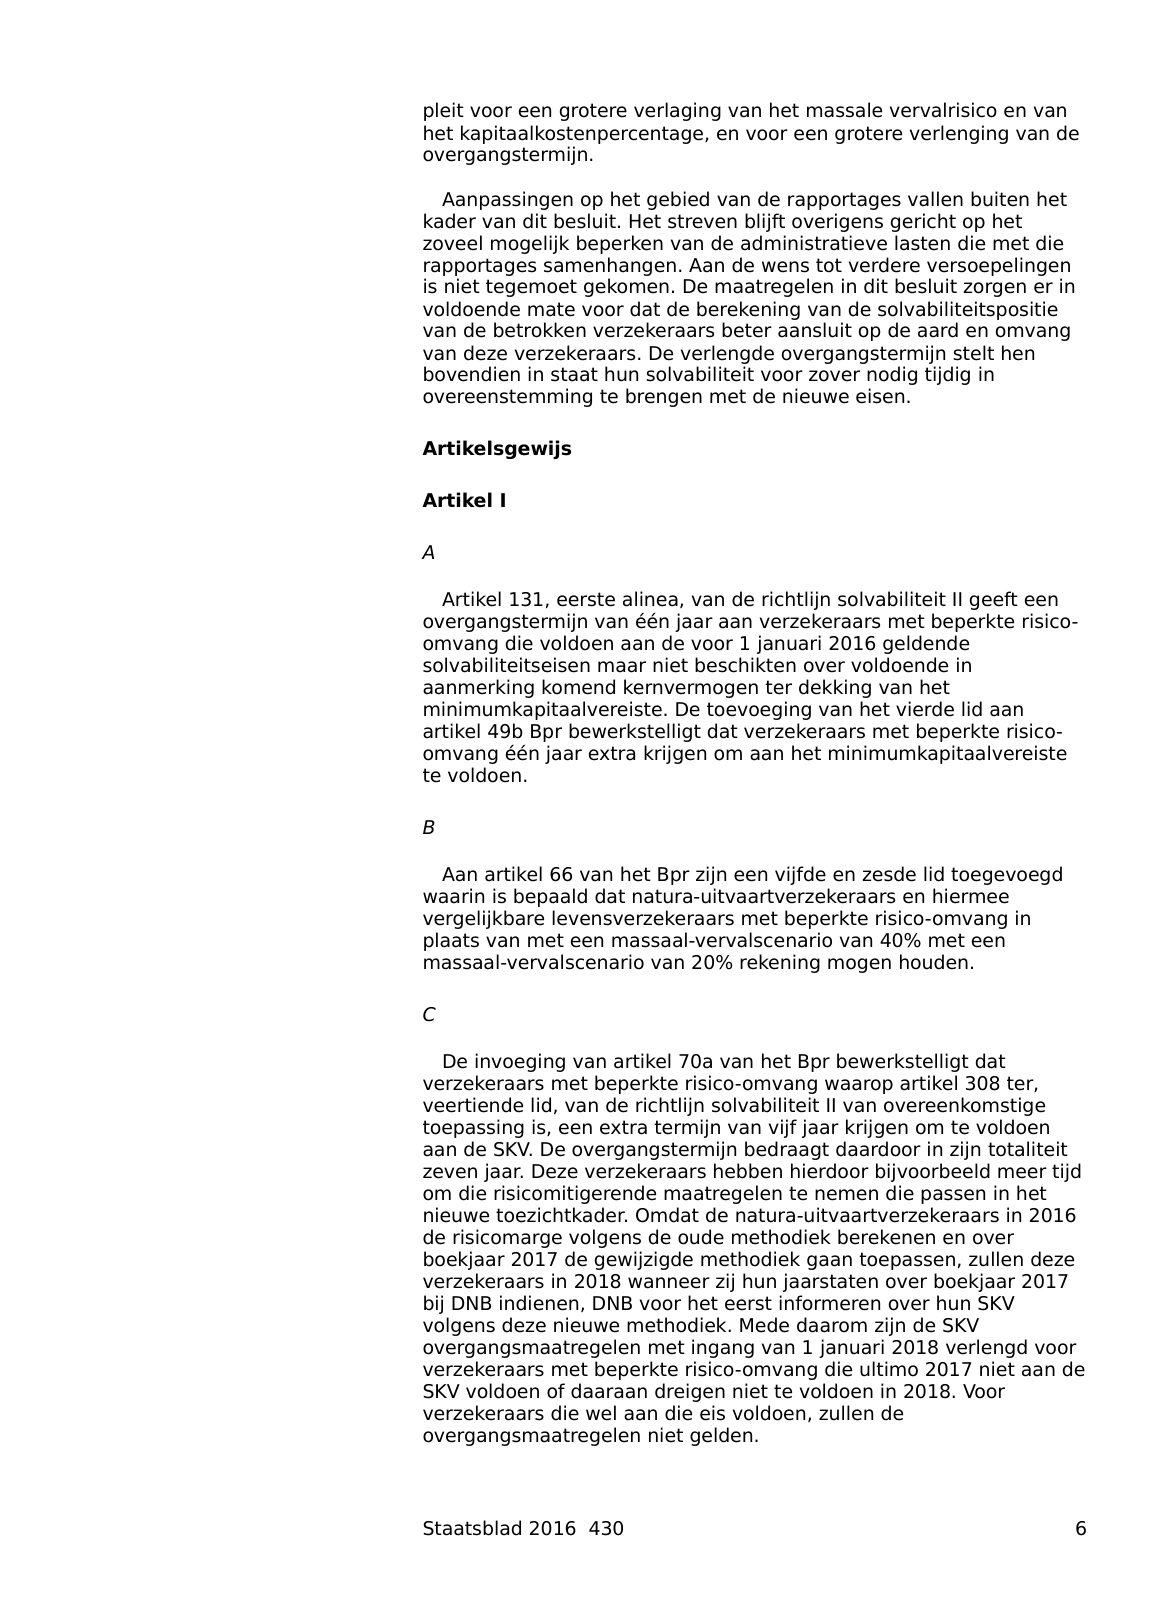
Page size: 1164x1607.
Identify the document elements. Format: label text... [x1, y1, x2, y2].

subtitle B [422, 817, 1087, 839]
subtitle A [422, 542, 1087, 564]
text Aanpassingen op het gebied van de rapportages vallen buiten het kader van dit besluit. Het streven blijft overigens gericht op het zoveel mogelijk beperken van de administratieve lasten die met die rapportages samenhangen. Aan de wens tot verdere versoepelingen is niet tegemoet gekomen. De maatregelen in dit besluit zorgen er in voldoende mate voor dat de berekening van de solvabiliteitspositie van de betrokken verzekeraars beter aansluit op de aard en omvang van deze verzekeraars. De verlengde overgangstermijn stelt hen bovendien in staat hun solvabiliteit voor zover nodig tijdig in overeenstemming te brengen met de nieuwe eisen. [422, 188, 1087, 408]
subtitle C [422, 1004, 1087, 1026]
text De invoeging van artikel 70a van het Bpr bewerkstelligt dat verzekeraars met beperkte risico-omvang waarop artikel 308 ter, veertiende lid, van de richtlijn solvabiliteit II van overeenkomstige toepassing is, een extra termijn van vijf jaar krijgen om te voldoen aan de SKV. De overgangstermijn bedraagt daardoor in zijn totaliteit zeven jaar. Deze verzekeraars hebben hierdoor bijvoorbeeld meer tijd om die risicomitigerende maatregelen te nemen die passen in het nieuwe toezichtkader. Omdat de natura-uitvaartverzekeraars in 2016 de risicomarge volgens de oude methodiek berekenen en over boekjaar 2017 de gewijzigde methodiek gaan toepassen, zullen deze verzekeraars in 2018 wanneer zij hun jaarstaten over boekjaar 2017 bij DNB indienen, DNB voor het eerst informeren over hun SKV volgens deze nieuwe methodiek. Mede daarom zijn de SKV overgangsmaatregelen met ingang van 1 januari 2018 verlengd voor verzekeraars met beperkte risico-omvang die ultimo 2017 niet aan de SKV voldoen of daaraan dreigen niet te voldoen in 2018. Voor verzekeraars die wel aan die eis voldoen, zullen de overgangsmaatregelen niet gelden. [422, 1051, 1087, 1447]
text Artikel 131, eerste alinea, van de richtlijn solvabiliteit II geeft een overgangstermijn van één jaar aan verzekeraars met beperkte risico-omvang die voldoen aan de voor 1 januari 2016 geldende solvabiliteitseisen maar niet beschikten over voldoende in aanmerking komend kernvermogen ter dekking van het minimumkapitaalvereiste. De toevoeging van het vierde lid aan artikel 49b Bpr bewerkstelligt dat verzekeraars met beperkte risico-omvang één jaar extra krijgen om aan het minimumkapitaalvereiste te voldoen. [422, 589, 1087, 787]
text pleit voor een grotere verlaging van het massale vervalrisico en van het kapitaalkostenpercentage, en voor een grotere verlenging van de overgangstermijn. [422, 100, 1087, 166]
subtitle Artikelsgewijs [422, 438, 1087, 460]
text Aan artikel 66 van het Bpr zijn een vijfde en zesde lid toegevoegd waarin is bepaald dat natura-uitvaartverzekeraars en hiermee vergelijkbare levensverzekeraars met beperkte risico-omvang in plaats van met een massaal-vervalscenario van 40% met een massaal-vervalscenario van 20% rekening mogen houden. [422, 864, 1087, 974]
subtitle Artikel I [422, 490, 1087, 512]
